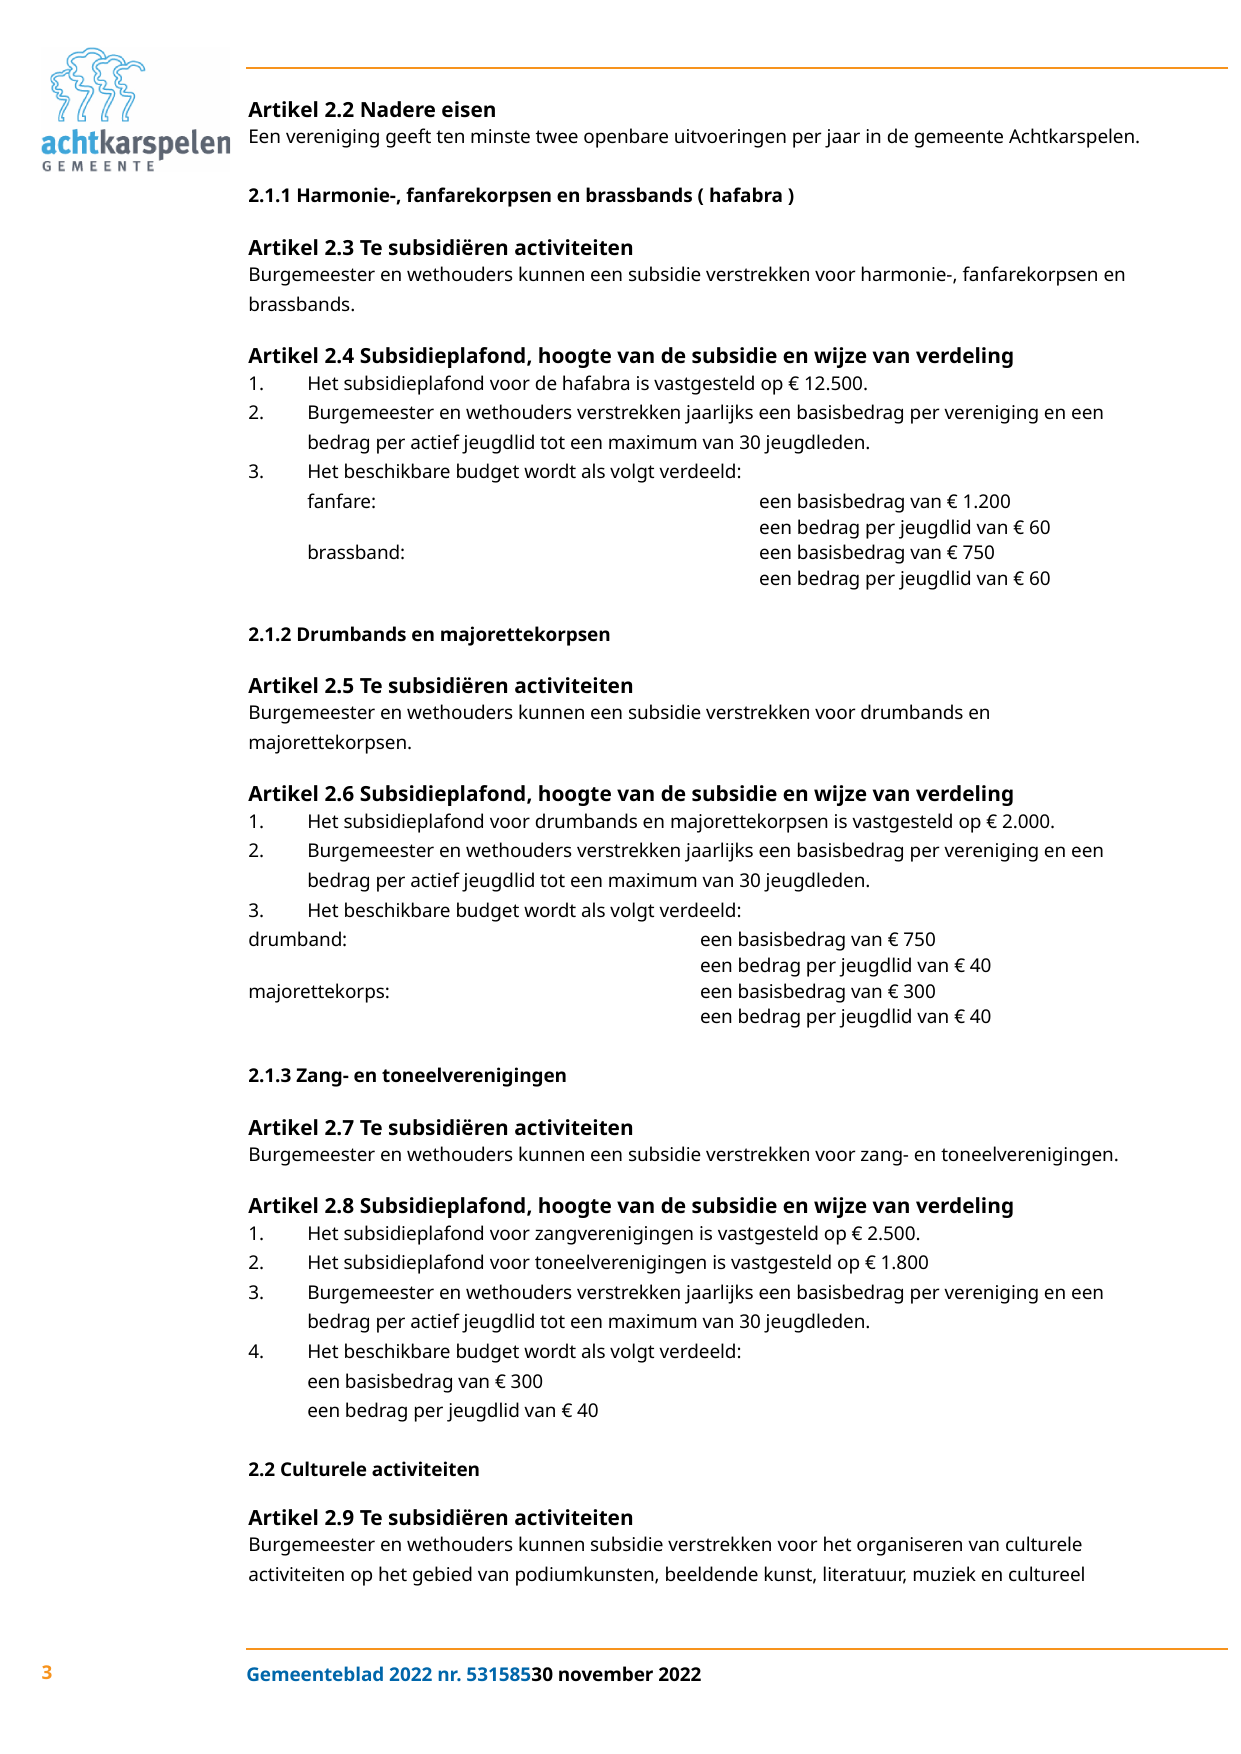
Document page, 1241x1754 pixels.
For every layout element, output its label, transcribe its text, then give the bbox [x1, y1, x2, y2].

list Het subsidieplafond voor zangverenigingen is vastgesteld op € 2.500. [248, 1220, 1152, 1246]
picture [41, 47, 231, 172]
text Burgemeester en wethouders kunnen subsidie verstrekken voor het organiseren van culturele activiteiten op het gebied van podiumkunsten, beeldende kunst, literatuur, muziek en cultureel [248, 1532, 1152, 1587]
text Burgemeester en wethouders kunnen een subsidie verstrekken voor drumbands en majorettekorpsen. [248, 699, 1152, 755]
list Het beschikbare budget wordt als volgt verdeeld: [248, 1338, 1152, 1364]
text Een vereniging geeft ten minste twee openbare uitvoeringen per jaar in de gemeente Achtkarspelen. [248, 123, 1152, 149]
text Artikel 2.5 Te subsidiëren activiteiten [248, 671, 1152, 699]
list Het beschikbare budget wordt als volgt verdeeld: [248, 897, 1152, 922]
list Burgemeester en wethouders verstrekken jaarlijks een basisbedrag per vereniging en een bedrag per actief jeugdlid tot een maximum van 30 jeugdleden. [248, 1279, 1152, 1334]
list een basisbedrag van € 300 [248, 1368, 1152, 1393]
table_cell een bedrag per jeugdlid van € 40 [700, 952, 1152, 978]
table_cell [307, 514, 759, 539]
text Burgemeester en wethouders kunnen een subsidie verstrekken voor harmonie-, fanfarekorpsen en brassbands. [248, 261, 1152, 317]
text Artikel 2.6 Subsidieplafond, hoogte van de subsidie en wijze van verdeling [248, 779, 1152, 808]
list een bedrag per jeugdlid van € 40 [248, 1397, 1152, 1423]
list Het subsidieplafond voor toneelverenigingen is vastgesteld op € 1.800 [248, 1249, 1152, 1275]
table_cell een basisbedrag van € 750 [759, 540, 1211, 565]
table_cell [307, 565, 759, 591]
table_header fanfare: [307, 488, 759, 514]
text 2.1.3 Zang- en toneelverenigingen [248, 1062, 1152, 1088]
list Het beschikbare budget wordt als volgt verdeeld: [248, 458, 1152, 484]
text Artikel 2.3 Te subsidiëren activiteiten [248, 233, 1152, 261]
table_cell majorettekorps: [248, 978, 700, 1004]
text 2.1.1 Harmonie-, fanfarekorpsen en brassbands ( hafabra ) [248, 182, 1152, 208]
table_header een basisbedrag van € 1.200 [759, 488, 1211, 514]
text Artikel 2.4 Subsidieplafond, hoogte van de subsidie en wijze van verdeling [248, 341, 1152, 370]
list Burgemeester en wethouders verstrekken jaarlijks een basisbedrag per vereniging en een bedrag per actief jeugdlid tot een maximum van 30 jeugdleden. [248, 399, 1152, 454]
table_cell een bedrag per jeugdlid van € 60 [759, 514, 1211, 539]
text Artikel 2.9 Te subsidiëren activiteiten [248, 1503, 1152, 1532]
table_header een basisbedrag van € 750 [700, 926, 1152, 952]
table_cell een bedrag per jeugdlid van € 60 [759, 565, 1211, 591]
text 2.1.2 Drumbands en majorettekorpsen [248, 621, 1152, 646]
text Artikel 2.7 Te subsidiëren activiteiten [248, 1113, 1152, 1141]
text Artikel 2.8 Subsidieplafond, hoogte van de subsidie en wijze van verdeling [248, 1191, 1152, 1220]
list Burgemeester en wethouders verstrekken jaarlijks een basisbedrag per vereniging en een bedrag per actief jeugdlid tot een maximum van 30 jeugdleden. [248, 838, 1152, 893]
list Het subsidieplafond voor de hafabra is vastgesteld op € 12.500. [248, 370, 1152, 395]
text Burgemeester en wethouders kunnen een subsidie verstrekken voor zang- en toneelverenigingen. [248, 1141, 1152, 1167]
table_cell [248, 1004, 700, 1029]
table_header drumband: [248, 926, 700, 952]
table_cell [248, 952, 700, 978]
text 2.2 Culturele activiteiten [248, 1457, 1152, 1482]
table_cell een basisbedrag van € 300 [700, 978, 1152, 1004]
text Artikel 2.2 Nadere eisen [248, 95, 1152, 123]
list Het subsidieplafond voor drumbands en majorettekorpsen is vastgesteld op € 2.000. [248, 808, 1152, 834]
table_cell brassband: [307, 540, 759, 565]
table_cell een bedrag per jeugdlid van € 40 [700, 1004, 1152, 1029]
